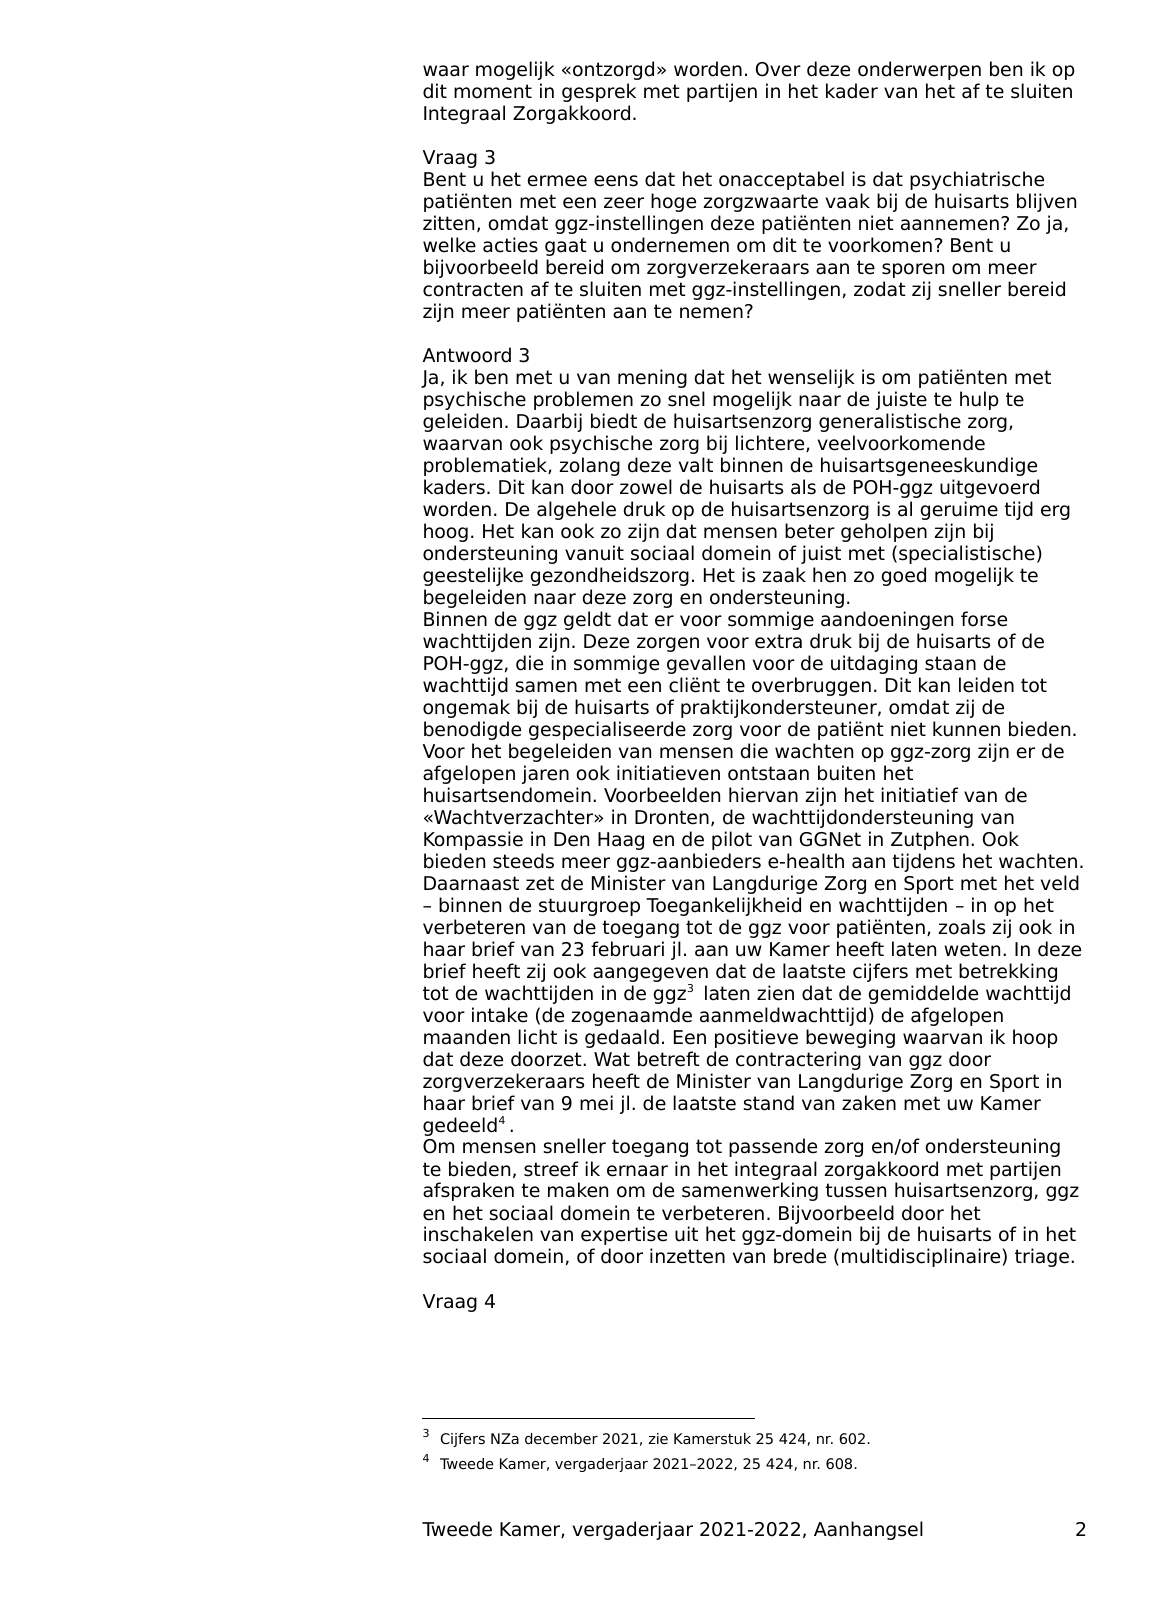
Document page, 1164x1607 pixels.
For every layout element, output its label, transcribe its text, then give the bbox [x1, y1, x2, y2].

text Antwoord 3 [422, 345, 1087, 367]
text Om mensen sneller toegang tot passende zorg en/of ondersteuning te bieden, streef ik ernaar in het integraal zorgakkoord met partijen afspraken te maken om de samenwerking tussen huisartsenzorg, ggz en het sociaal domein te verbeteren. Bijvoorbeeld door het inschakelen van expertise uit het ggz-domein bij de huisarts of in het sociaal domein, of door inzetten van brede (multidisciplinaire) triage. [422, 1136, 1087, 1268]
text waar mogelijk «ontzorgd» worden. Over deze onderwerpen ben ik op dit moment in gesprek met partijen in het kader van het af te sluiten Integraal Zorgakkoord. [422, 59, 1087, 125]
text Tweede Kamer, vergaderjaar 2021–2022, 25 424, nr. 608. [422, 1452, 1087, 1474]
text Vraag 3 [422, 147, 1087, 169]
text Cijfers NZa december 2021, zie Kamerstuk 25 424, nr. 602. [422, 1427, 1087, 1449]
text Binnen de ggz geldt dat er voor sommige aandoeningen forse wachttijden zijn. Deze zorgen voor extra druk bij de huisarts of de POH-ggz, die in sommige gevallen voor de uitdaging staan de wachttijd samen met een cliënt te overbruggen. Dit kan leiden tot ongemak bij de huisarts of praktijkondersteuner, omdat zij de benodigde gespecialiseerde zorg voor de patiënt niet kunnen bieden. Voor het begeleiden van mensen die wachten op ggz-zorg zijn er de afgelopen jaren ook initiatieven ontstaan buiten het huisartsendomein. Voorbeelden hiervan zijn het initiatief van de «Wachtverzachter» in Dronten, de wachttijdondersteuning van Kompassie in Den Haag en de pilot van GGNet in Zutphen. Ook bieden steeds meer ggz-aanbieders e-health aan tijdens het wachten. Daarnaast zet de Minister van Langdurige Zorg en Sport met het veld – binnen de stuurgroep Toegankelijkheid en wachttijden – in op het verbeteren van de toegang tot de ggz voor patiënten, zoals zij ook in haar brief van 23 februari jl. aan uw Kamer heeft laten weten. In deze brief heeft zij ook aangegeven dat de laatste cijfers met betrekking tot de wachttijden in de ggz laten zien dat de gemiddelde wachttijd voor intake (de zogenaamde aanmeldwachttijd) de afgelopen maanden licht is gedaald. Een positieve beweging waarvan ik hoop dat deze doorzet. Wat betreft de contractering van ggz door zorgverzekeraars heeft de Minister van Langdurige Zorg en Sport in haar brief van 9 mei jl. de laatste stand van zaken met uw Kamer gedeeld. [422, 609, 1087, 1136]
text Vraag 4 [422, 1291, 1087, 1312]
text Bent u het ermee eens dat het onacceptabel is dat psychiatrische patiënten met een zeer hoge zorgzwaarte vaak bij de huisarts blijven zitten, omdat ggz-instellingen deze patiënten niet aannemen? Zo ja, welke acties gaat u ondernemen om dit te voorkomen? Bent u bijvoorbeeld bereid om zorgverzekeraars aan te sporen om meer contracten af te sluiten met ggz-instellingen, zodat zij sneller bereid zijn meer patiënten aan te nemen? [422, 169, 1087, 323]
text Ja, ik ben met u van mening dat het wenselijk is om patiënten met psychische problemen zo snel mogelijk naar de juiste te hulp te geleiden. Daarbij biedt de huisartsenzorg generalistische zorg, waarvan ook psychische zorg bij lichtere, veelvoorkomende problematiek, zolang deze valt binnen de huisartsgeneeskundige kaders. Dit kan door zowel de huisarts als de POH-ggz uitgevoerd worden. De algehele druk op de huisartsenzorg is al geruime tijd erg hoog. Het kan ook zo zijn dat mensen beter geholpen zijn bij ondersteuning vanuit sociaal domein of juist met (specialistische) geestelijke gezondheidszorg. Het is zaak hen zo goed mogelijk te begeleiden naar deze zorg en ondersteuning. [422, 367, 1087, 609]
